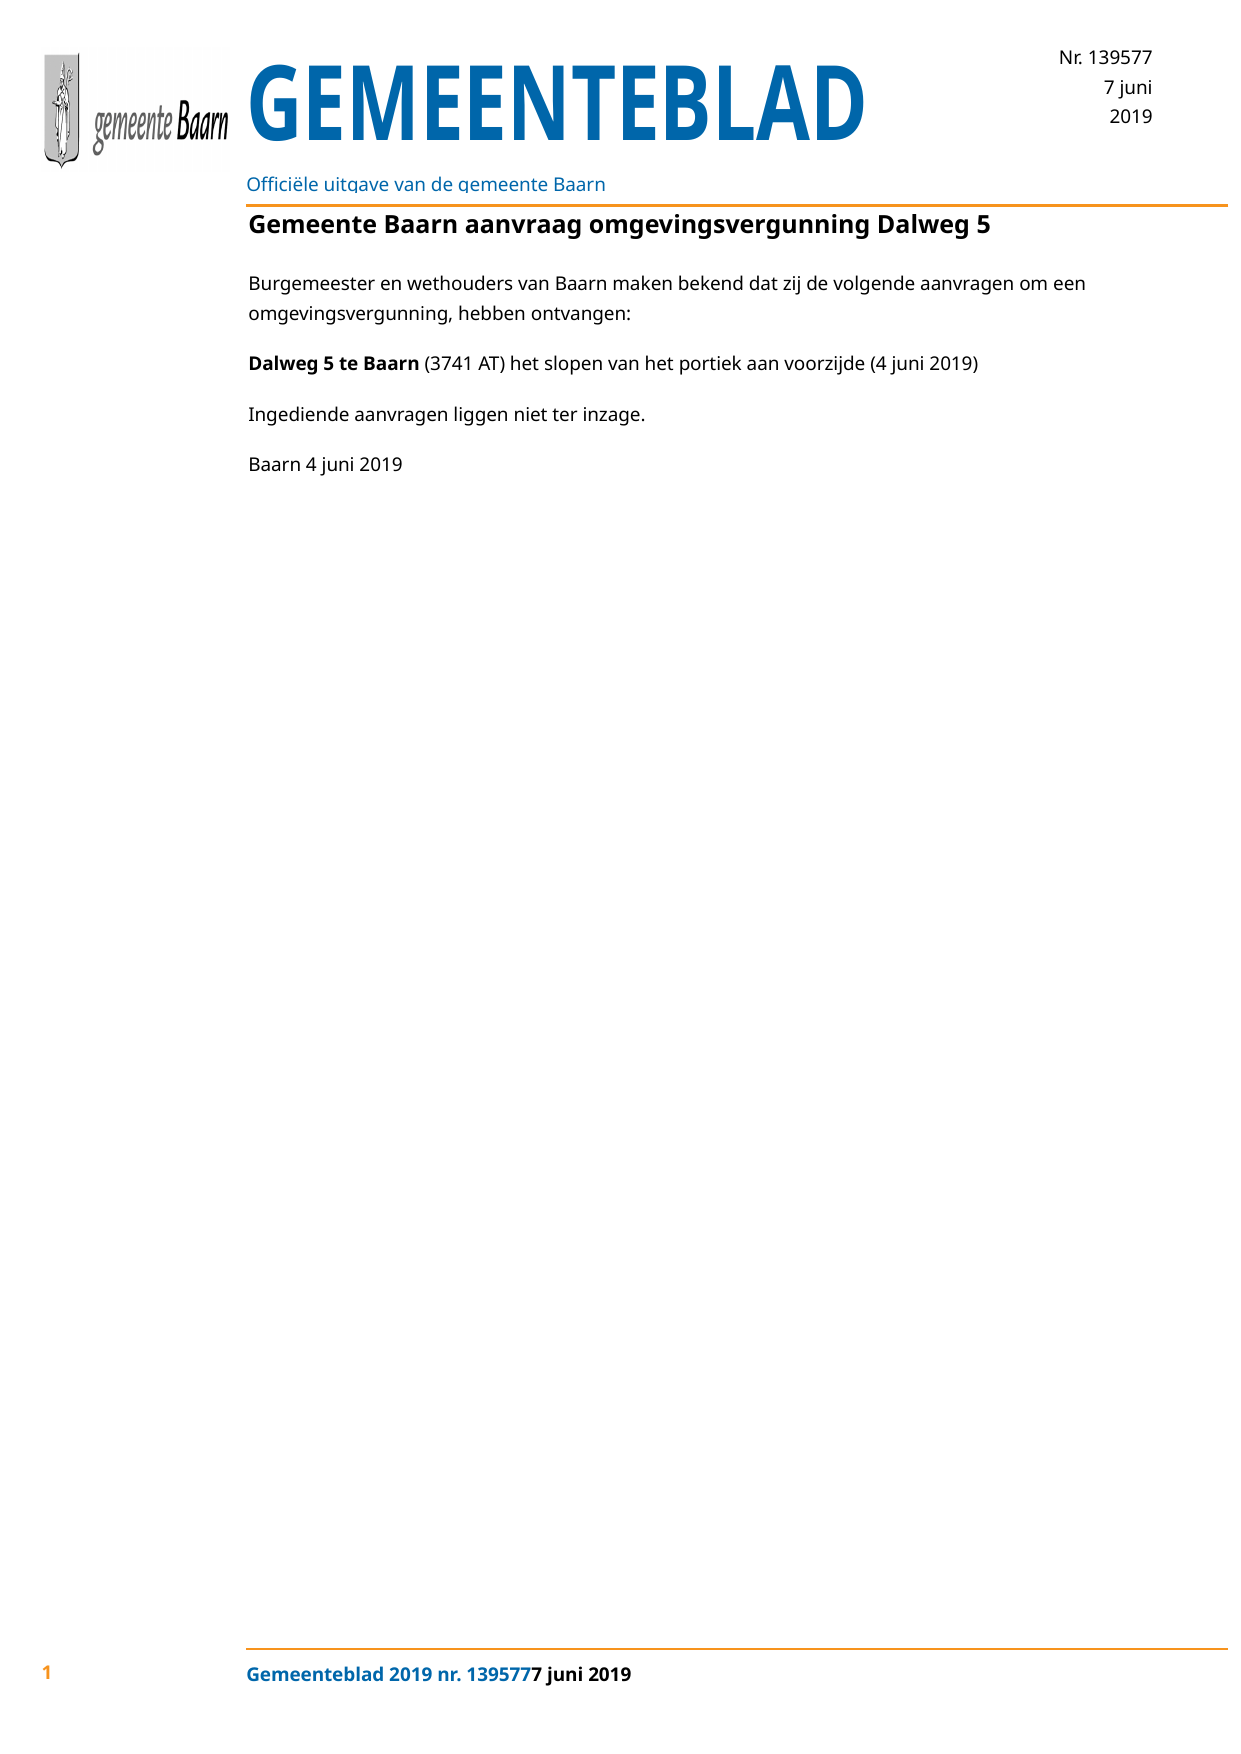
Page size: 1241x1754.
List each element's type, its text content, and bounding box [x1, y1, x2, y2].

text Baarn 4 juni 2019 [248, 451, 1152, 477]
text Gemeente Baarn aanvraag omgevingsvergunning Dalweg 5 [248, 207, 1152, 241]
text Burgemeester en wethouders van Baarn maken bekend dat zij de volgende aanvragen om een omgevingsvergunning, hebben ontvangen: [248, 270, 1152, 326]
text Dalweg 5 te Baarn (3741 AT) het slopen van het portiek aan voorzijde (4 juni 2019) [248, 350, 1152, 376]
picture [41, 47, 231, 172]
text Ingediende aanvragen liggen niet ter inzage. [248, 401, 1152, 426]
